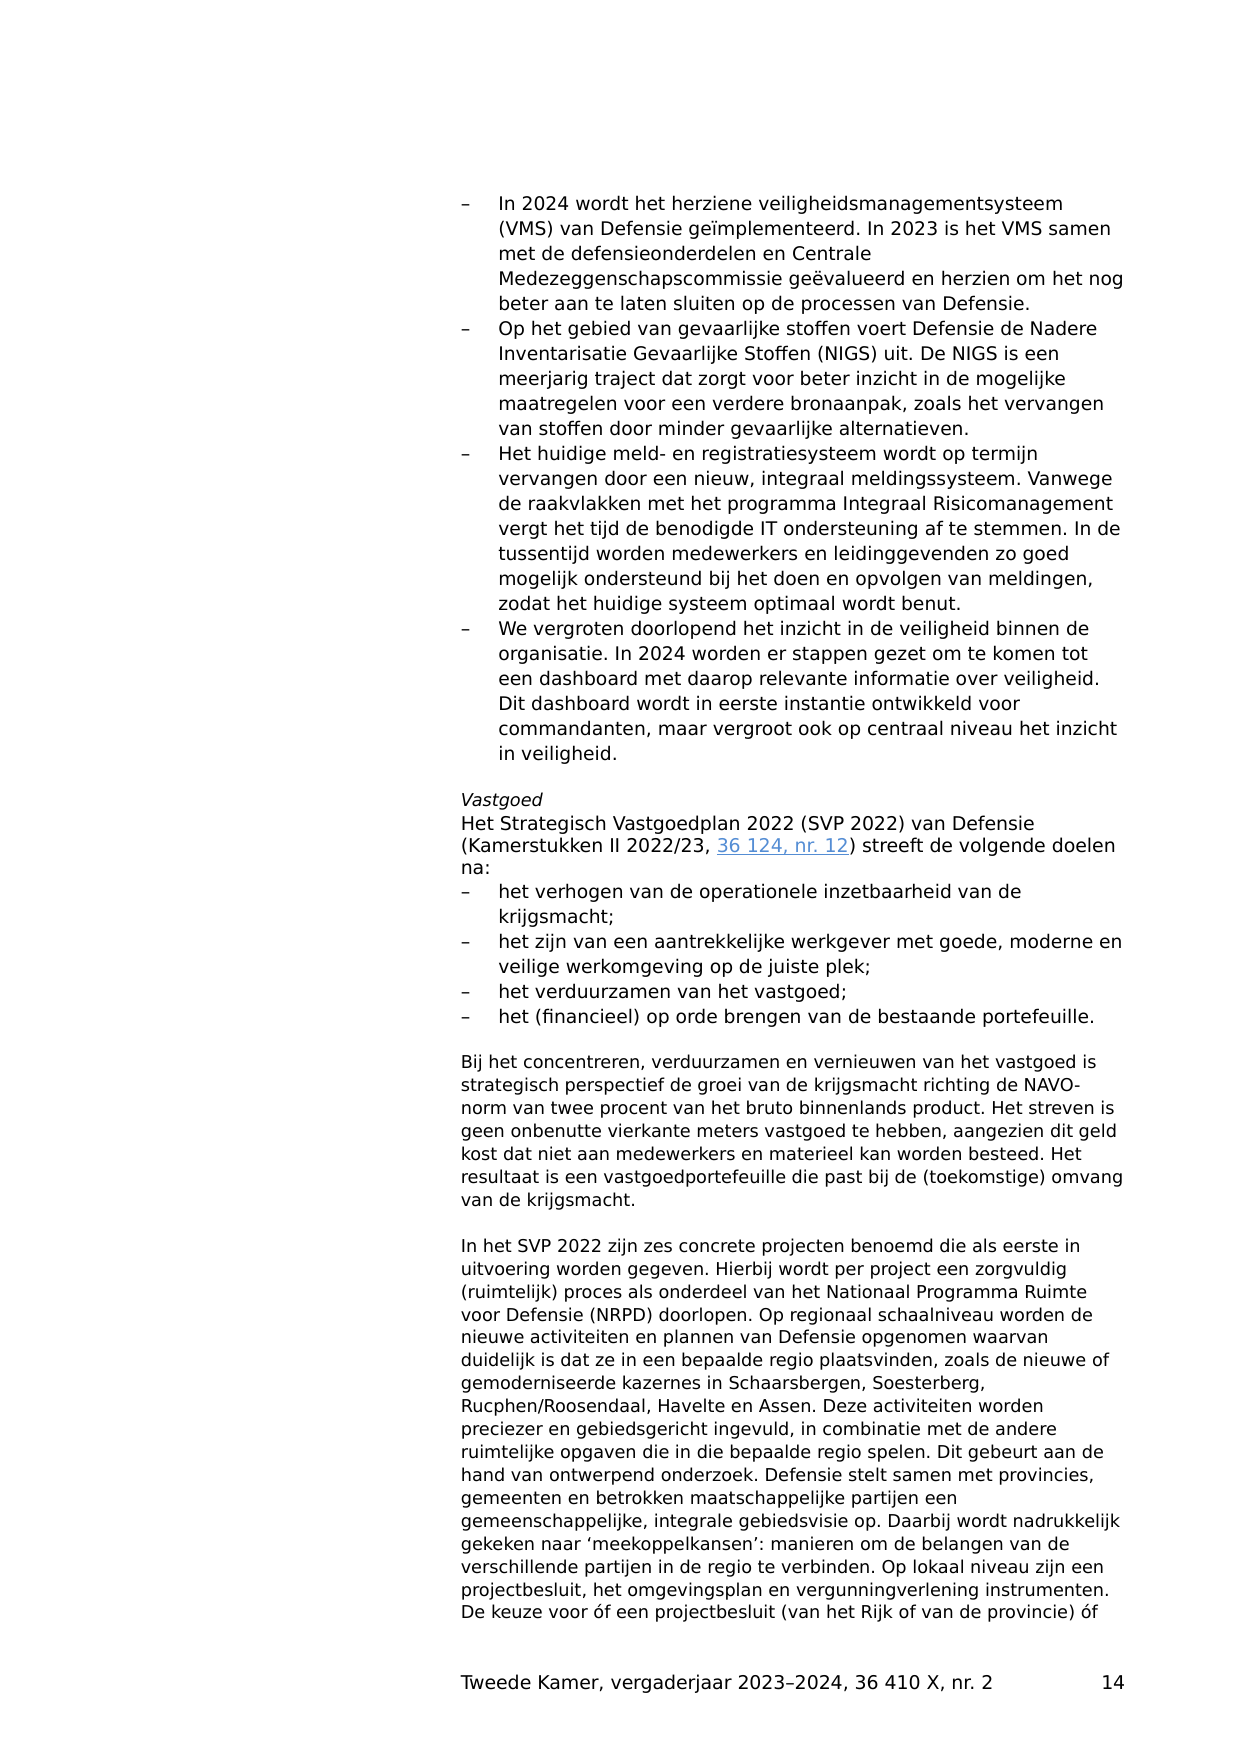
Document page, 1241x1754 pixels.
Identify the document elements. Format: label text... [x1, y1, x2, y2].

list het verhogen van de operationele inzetbaarheid van de krijgsmacht; [461, 879, 1125, 929]
list het verduurzamen van het vastgoed; [461, 979, 1125, 1004]
text In het SVP 2022 zijn zes concrete projecten benoemd die als eerste in uitvoering worden gegeven. Hierbij wordt per project een zorgvuldig (ruimtelijk) proces als onderdeel van het Nationaal Programma Ruimte voor Defensie (NRPD) doorlopen. Op regionaal schaalniveau worden de nieuwe activiteiten en plannen van Defensie opgenomen waarvan duidelijk is dat ze in een bepaalde regio plaatsvinden, zoals de nieuwe of gemoderniseerde kazernes in Schaarsbergen, Soesterberg, Rucphen/Roosendaal, Havelte en Assen. Deze activiteiten worden preciezer en gebiedsgericht ingevuld, in combinatie met de andere ruimtelijke opgaven die in die bepaalde regio spelen. Dit gebeurt aan de hand van ontwerpend onderzoek. Defensie stelt samen met provincies, gemeenten en betrokken maatschappelijke partijen een gemeenschappelijke, integrale gebiedsvisie op. Daarbij wordt nadrukkelijk gekeken naar ‘meekoppelkansen’: manieren om de belangen van de verschillende partijen in de regio te verbinden. Op lokaal niveau zijn een projectbesluit, het omgevingsplan en vergunningverlening instrumenten. De keuze voor óf een projectbesluit (van het Rijk of van de provincie) óf [461, 1234, 1125, 1623]
text Bij het concentreren, verduurzamen en vernieuwen van het vastgoed is strategisch perspectief de groei van de krijgsmacht richting de NAVO-norm van twee procent van het bruto binnenlands product. Het streven is geen onbenutte vierkante meters vastgoed te hebben, aangezien dit geld kost dat niet aan medewerkers en materieel kan worden besteed. Het resultaat is een vastgoedportefeuille die past bij de (toekomstige) omvang van de krijgsmacht. [461, 1051, 1125, 1211]
text Het Strategisch Vastgoedplan 2022 (SVP 2022) van Defensie (Kamerstukken II 2022/23, 36 124, nr. 12) streeft de volgende doelen na: [461, 813, 1125, 879]
list het zijn van een aantrekkelijke werkgever met goede, moderne en veilige werkomgeving op de juiste plek; [461, 929, 1125, 979]
list het (financieel) op orde brengen van de bestaande portefeuille. [461, 1004, 1125, 1029]
list In 2024 wordt het herziene veiligheidsmanagementsysteem (VMS) van Defensie geïmplementeerd. In 2023 is het VMS samen met de defensieonderdelen en Centrale Medezeggenschapscommissie geëvalueerd en herzien om het nog beter aan te laten sluiten op de processen van Defensie. [461, 191, 1125, 316]
list We vergroten doorlopend het inzicht in de veiligheid binnen de organisatie. In 2024 worden er stappen gezet om te komen tot een dashboard met daarop relevante informatie over veiligheid. Dit dashboard wordt in eerste instantie ontwikkeld voor commandanten, maar vergroot ook op centraal niveau het inzicht in veiligheid. [461, 616, 1125, 766]
list Op het gebied van gevaarlijke stoffen voert Defensie de Nadere Inventarisatie Gevaarlijke Stoffen (NIGS) uit. De NIGS is een meerjarig traject dat zorgt voor beter inzicht in de mogelijke maatregelen voor een verdere bronaanpak, zoals het vervangen van stoffen door minder gevaarlijke alternatieven. [461, 316, 1125, 441]
list Het huidige meld- en registratiesysteem wordt op termijn vervangen door een nieuw, integraal meldingssysteem. Vanwege de raakvlakken met het programma Integraal Risicomanagement vergt het tijd de benodigde IT ondersteuning af te stemmen. In de tussentijd worden medewerkers en leidinggevenden zo goed mogelijk ondersteund bij het doen en opvolgen van meldingen, zodat het huidige systeem optimaal wordt benut. [461, 441, 1125, 616]
text Vastgoed [461, 788, 1125, 811]
